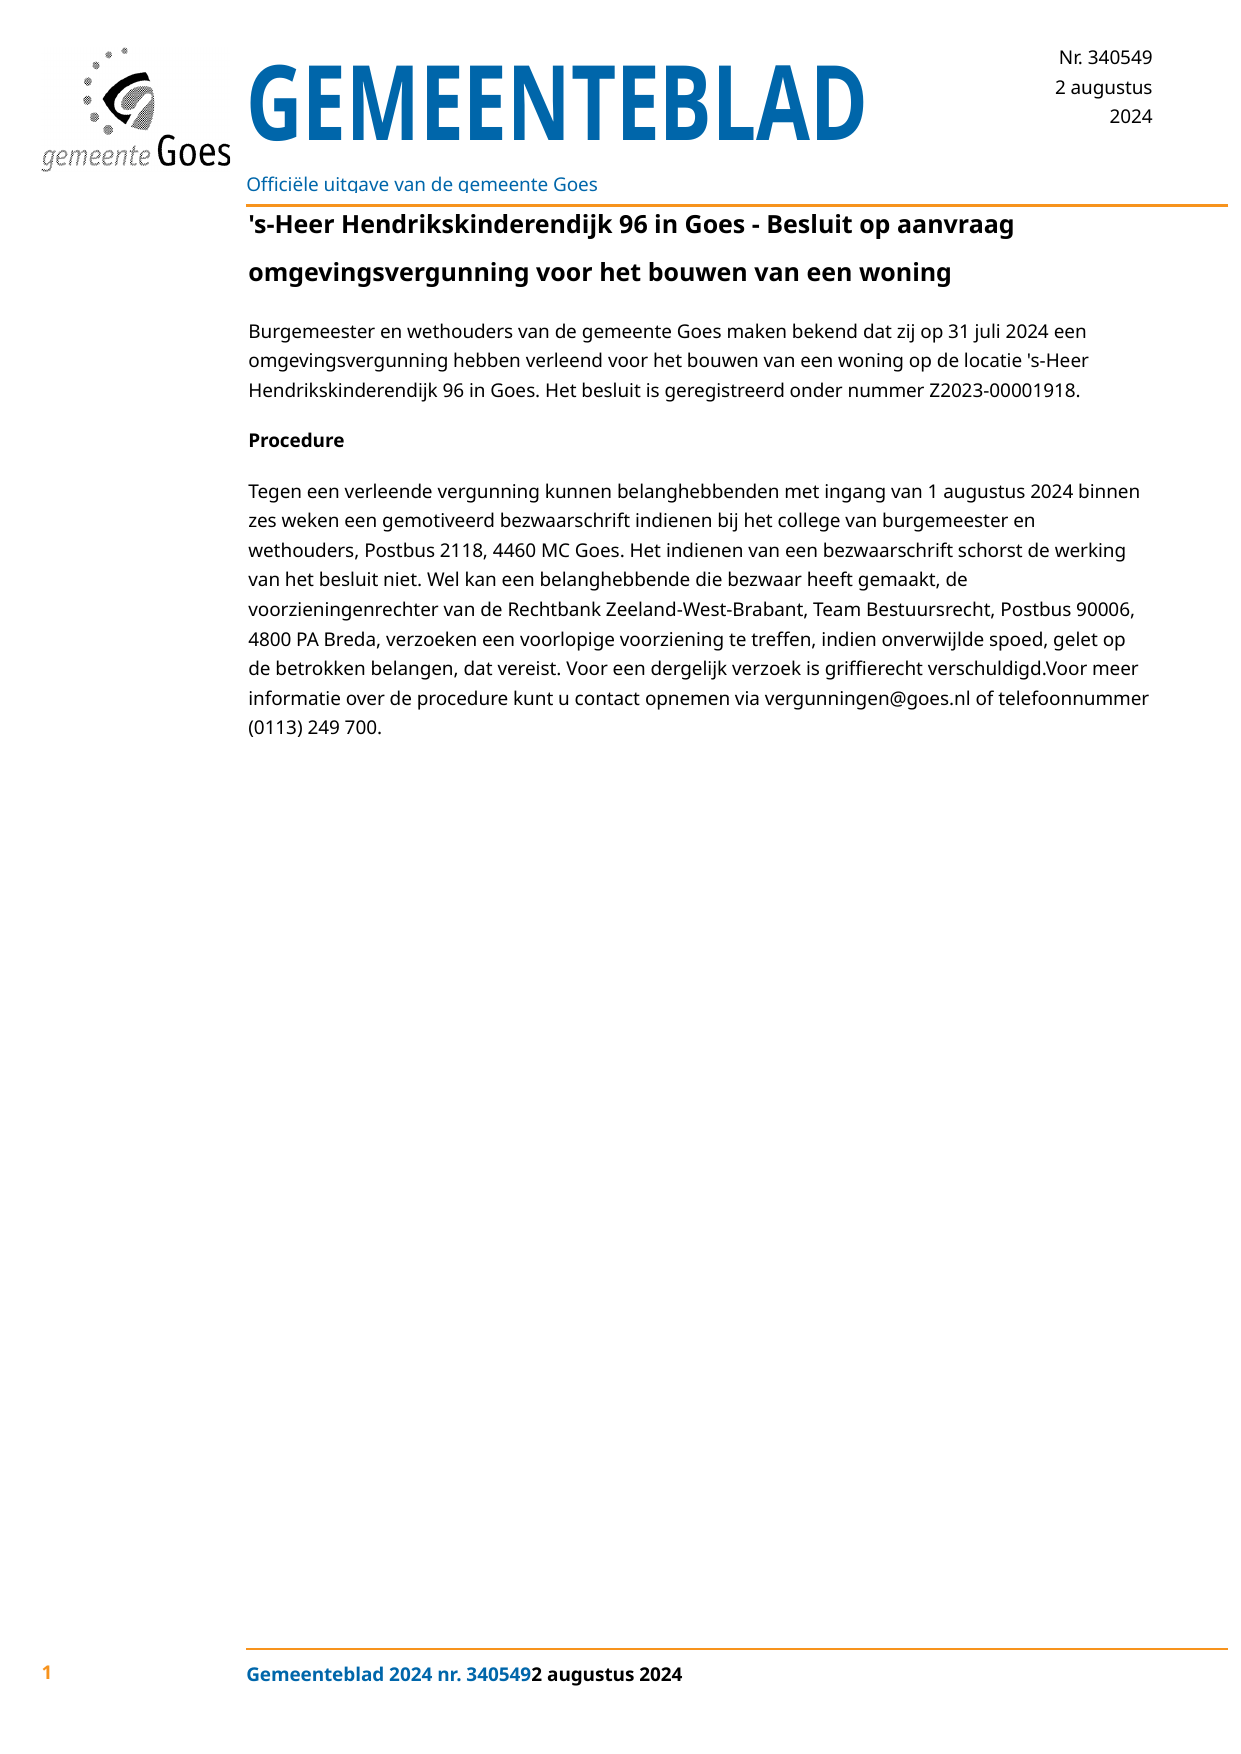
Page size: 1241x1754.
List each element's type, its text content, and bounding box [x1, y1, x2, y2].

picture [41, 47, 231, 172]
text Procedure [248, 427, 1152, 453]
text Burgemeester en wethouders van de gemeente Goes maken bekend dat zij op 31 juli 2024 een omgevingsvergunning hebben verleend voor het bouwen van een woning op de locatie 's-Heer Hendrikskinderendijk 96 in Goes. Het besluit is geregistreerd onder nummer Z2023-00001918. [248, 318, 1152, 403]
text 's-Heer Hendrikskinderendijk 96 in Goes - Besluit op aanvraag omgevingsvergunning voor het bouwen van een woning [248, 207, 1152, 288]
text Tegen een verleende vergunning kunnen belanghebbenden met ingang van 1 augustus 2024 binnen zes weken een gemotiveerd bezwaarschrift indienen bij het college van burgemeester en wethouders, Postbus 2118, 4460 MC Goes. Het indienen van een bezwaarschrift schorst de werking van het besluit niet. Wel kan een belanghebbende die bezwaar heeft gemaakt, de voorzieningenrechter van de Rechtbank Zeeland-West-Brabant, Team Bestuursrecht, Postbus 90006, 4800 PA Breda, verzoeken een voorlopige voorziening te treffen, indien onverwijlde spoed, gelet op de betrokken belangen, dat vereist. Voor een dergelijk verzoek is griffierecht verschuldigd.Voor meer informatie over de procedure kunt u contact opnemen via vergunningen@goes.nl of telefoonnummer (0113) 249 700. [248, 478, 1152, 740]
